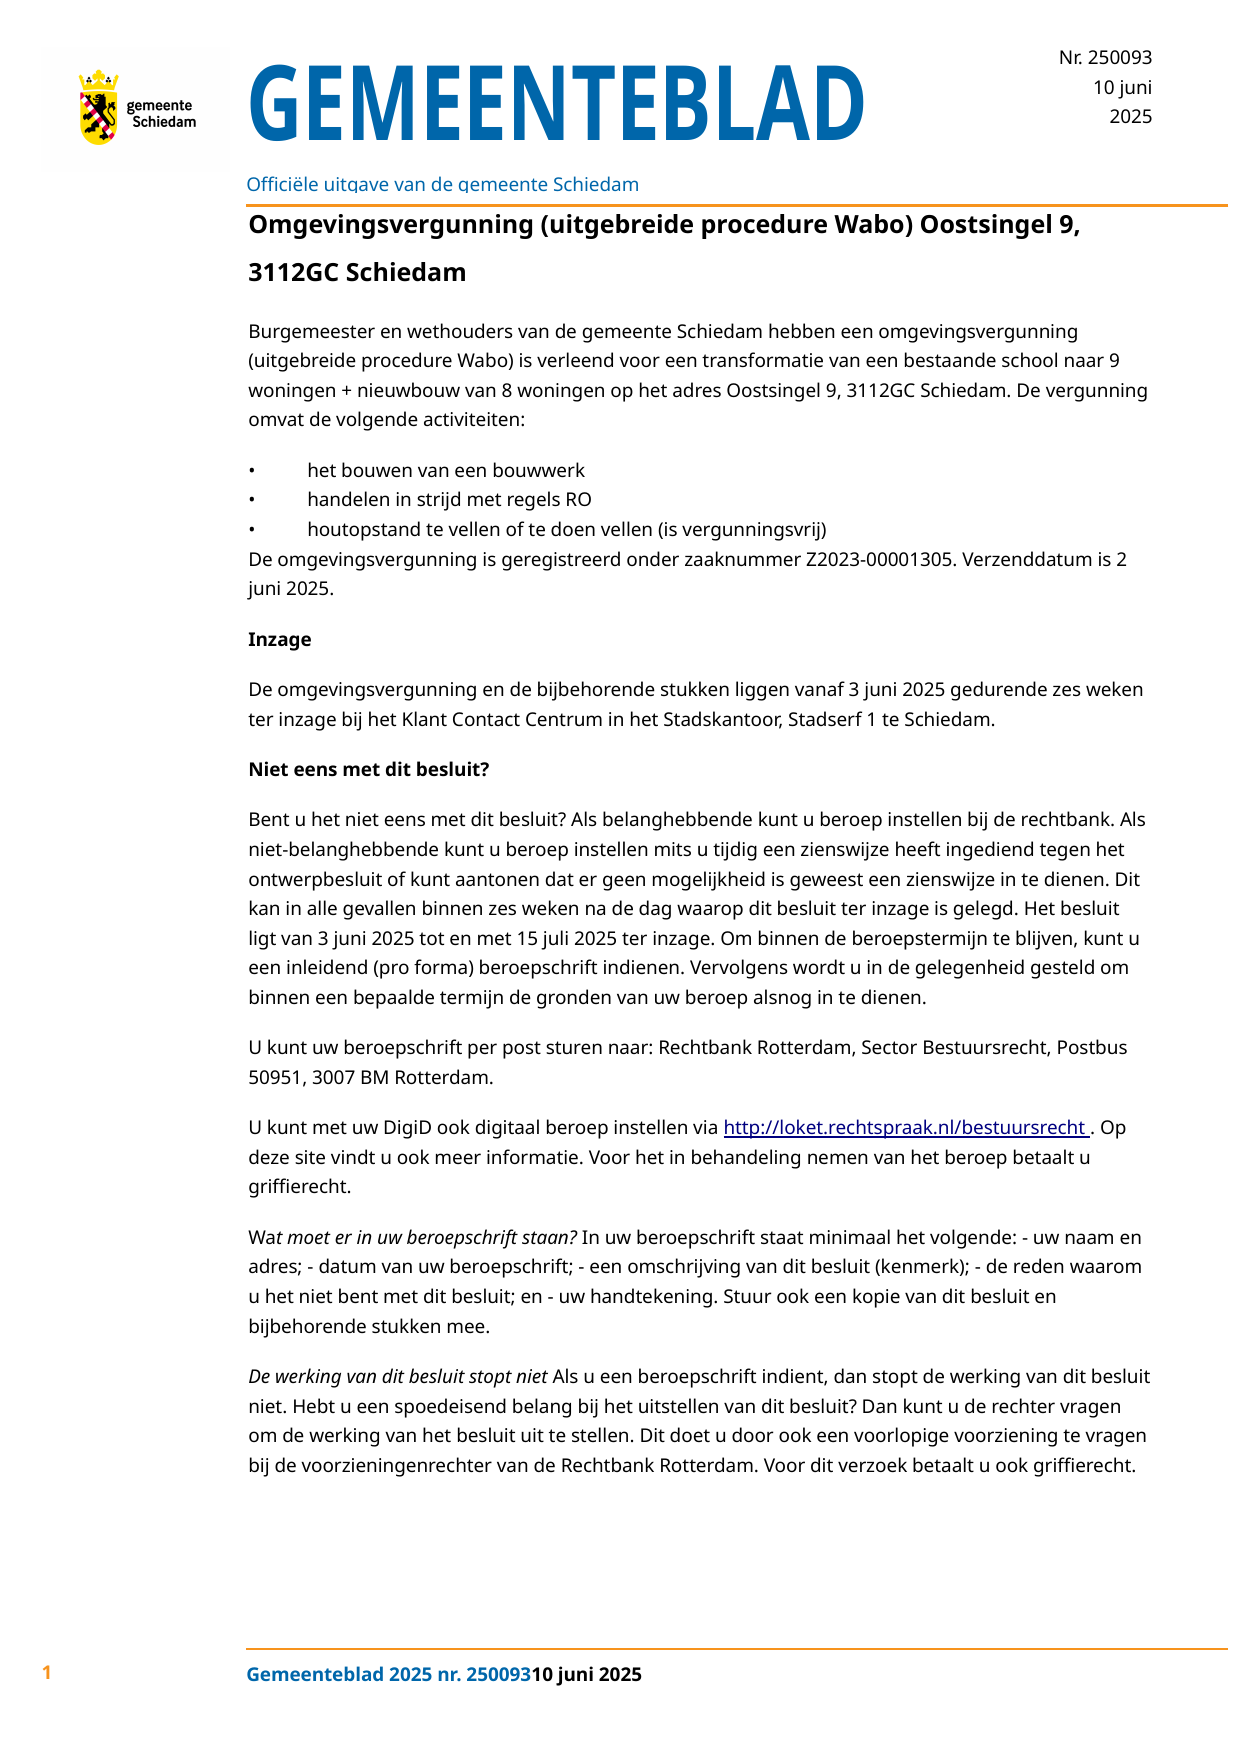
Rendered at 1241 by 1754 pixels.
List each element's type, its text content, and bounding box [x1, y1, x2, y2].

text De omgevingsvergunning en de bijbehorende stukken liggen vanaf 3 juni 2025 gedurende zes weken ter inzage bij het Klant Contact Centrum in het Stadskantoor, Stadserf 1 te Schiedam. [248, 676, 1152, 732]
text Niet eens met dit besluit? [248, 756, 1152, 782]
text De werking van dit besluit stopt niet Als u een beroepschrift indient, dan stopt de werking van dit besluit niet. Hebt u een spoedeisend belang bij het uitstellen van dit besluit? Dan kunt u de rechter vragen om de werking van het besluit uit te stellen. Dit doet u door ook een voorlopige voorziening te vragen bij de voorzieningenrechter van de Rechtbank Rotterdam. Voor dit verzoek betaalt u ook griffierecht. [248, 1363, 1152, 1478]
text Omgevingsvergunning (uitgebreide procedure Wabo) Oostsingel 9, 3112GC Schiedam [248, 207, 1152, 288]
list houtopstand te vellen of te doen vellen (is vergunningsvrij) [248, 516, 1152, 542]
picture [41, 47, 231, 172]
list handelen in strijd met regels RO [248, 487, 1152, 512]
text Bent u het niet eens met dit besluit? Als belanghebbende kunt u beroep instellen bij de rechtbank. Als niet-belanghebbende kunt u beroep instellen mits u tijdig een zienswijze heeft ingediend tegen het ontwerpbesluit of kunt aantonen dat er geen mogelijkheid is geweest een zienswijze in te dienen. Dit kan in alle gevallen binnen zes weken na de dag waarop dit besluit ter inzage is gelegd. Het besluit ligt van 3 juni 2025 tot en met 15 juli 2025 ter inzage. Om binnen de beroepstermijn te blijven, kunt u een inleidend (pro forma) beroepschrift indienen. Vervolgens wordt u in de gelegenheid gesteld om binnen een bepaalde termijn de gronden van uw beroep alsnog in te dienen. [248, 807, 1152, 1010]
text U kunt uw beroepschrift per post sturen naar: Rechtbank Rotterdam, Sector Bestuursrecht, Postbus 50951, 3007 BM Rotterdam. [248, 1034, 1152, 1090]
text De omgevingsvergunning is geregistreerd onder zaaknummer Z2023-00001305. Verzenddatum is 2 juni 2025. [248, 546, 1152, 601]
text U kunt met uw DigiD ook digitaal beroep instellen via http://loket.rechtspraak.nl/bestuursrecht . Op deze site vindt u ook meer informatie. Voor het in behandeling nemen van het beroep betaalt u griffierecht. [248, 1114, 1152, 1199]
text Burgemeester en wethouders van de gemeente Schiedam hebben een omgevingsvergunning (uitgebreide procedure Wabo) is verleend voor een transformatie van een bestaande school naar 9 woningen + nieuwbouw van 8 woningen op het adres Oostsingel 9, 3112GC Schiedam. De vergunning omvat de volgende activiteiten: [248, 318, 1152, 432]
list het bouwen van een bouwwerk [248, 457, 1152, 483]
text Inzage [248, 626, 1152, 652]
text Wat moet er in uw beroepschrift staan? In uw beroepschrift staat minimaal het volgende: - uw naam en adres; - datum van uw beroepschrift; - een omschrijving van dit besluit (kenmerk); - de reden waarom u het niet bent met dit besluit; en - uw handtekening. Stuur ook een kopie van dit besluit en bijbehorende stukken mee. [248, 1224, 1152, 1339]
